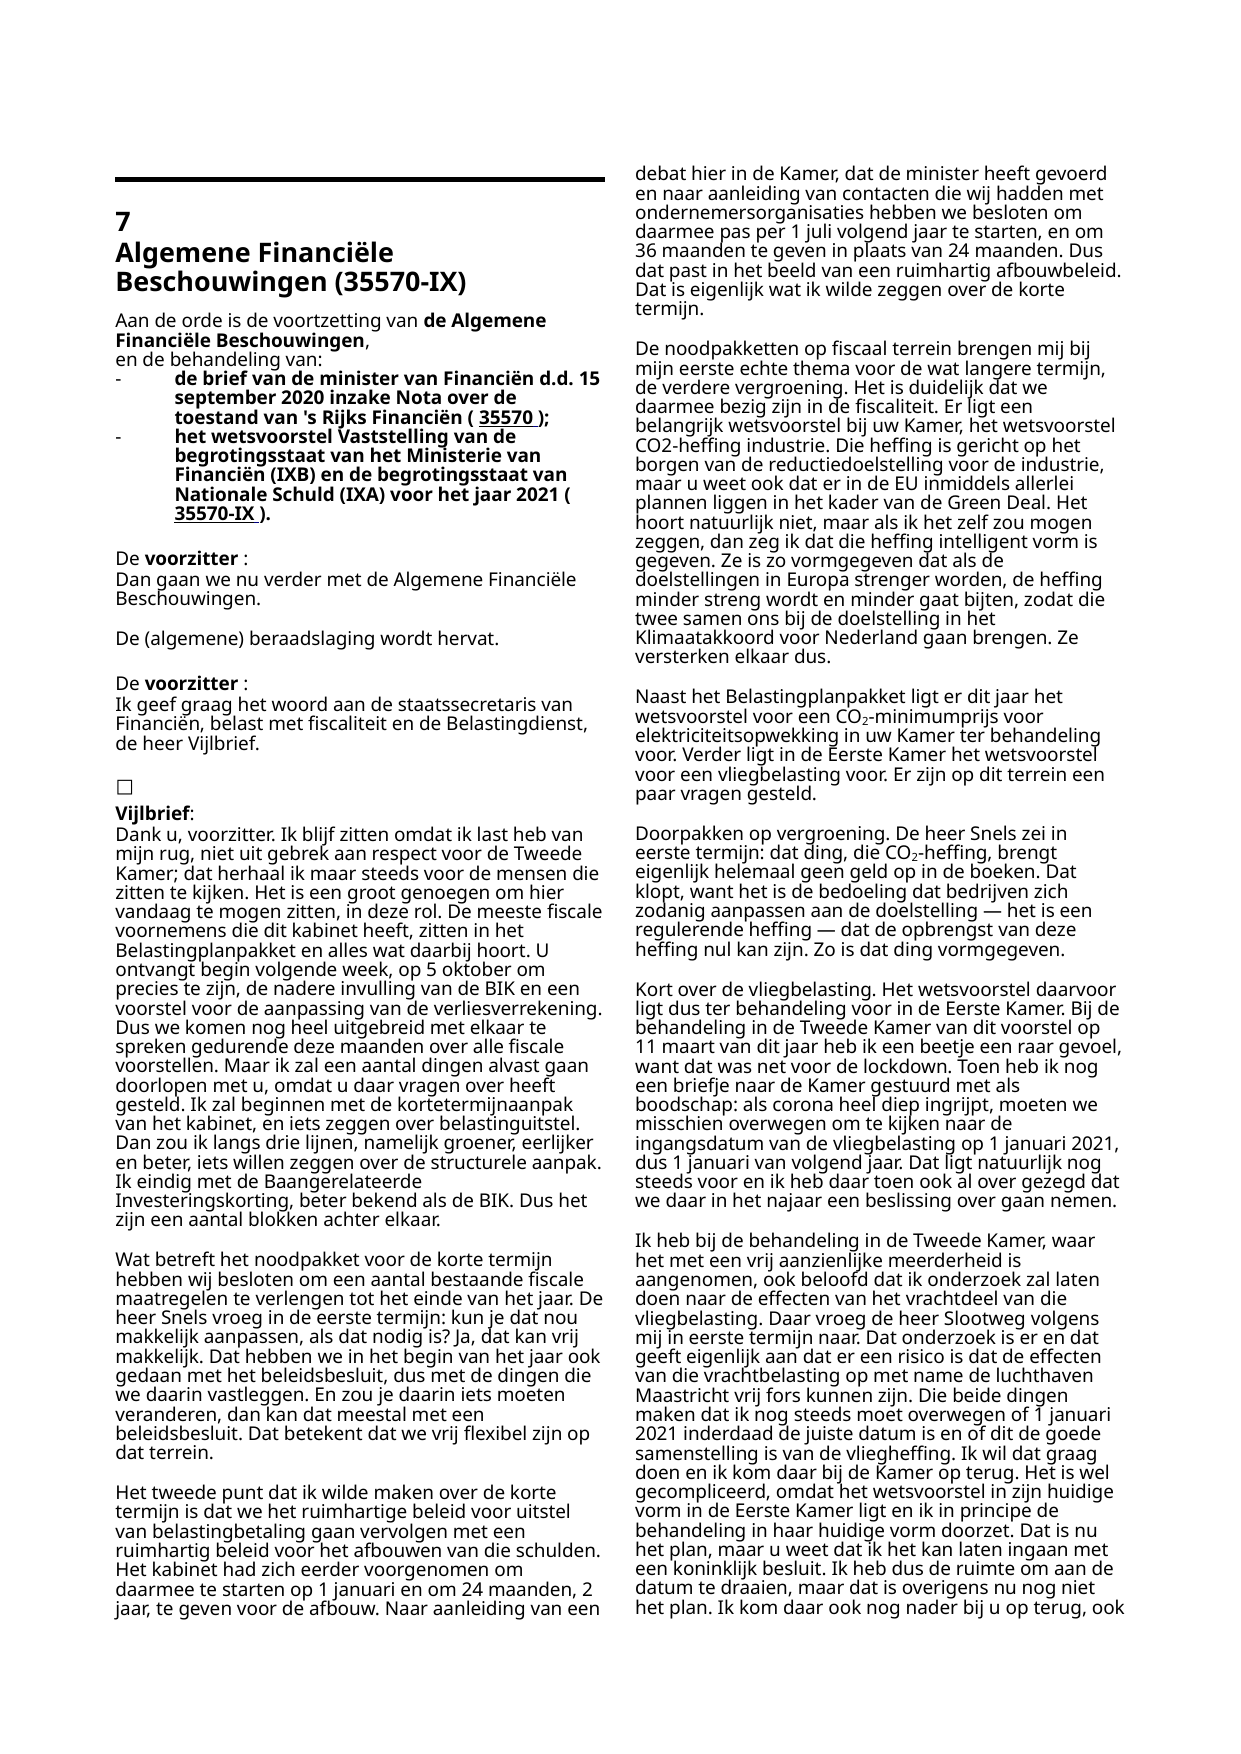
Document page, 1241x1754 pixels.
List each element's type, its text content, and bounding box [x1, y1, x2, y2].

text debat hier in de Kamer, dat de minister heeft gevoerd en naar aanleiding van contacten die wij hadden met ondernemersorganisaties hebben we besloten om daarmee pas per 1 juli volgend jaar te starten, en om 36 maanden te geven in plaats van 24 maanden. Dus dat past in het beeld van een ruimhartig afbouwbeleid. Dat is eigenlijk wat ik wilde zeggen over de korte termijn. [635, 165, 1125, 319]
text Doorpakken op vergroening. De heer Snels zei in eerste termijn: dat ding, die CO2-heffing, brengt eigenlijk helemaal geen geld op in de boeken. Dat klopt, want het is de bedoeling dat bedrijven zich zodanig aanpassen aan de doelstelling — het is een regulerende heffing — dat de opbrengst van deze heffing nul kan zijn. Zo is dat ding vormgegeven. [635, 825, 1125, 960]
text Wat betreft het noodpakket voor de korte termijn hebben wij besloten om een aantal bestaande fiscale maatregelen te verlengen tot het einde van het jaar. De heer Snels vroeg in de eerste termijn: kun je dat nou makkelijk aanpassen, als dat nodig is? Ja, dat kan vrij makkelijk. Dat hebben we in het begin van het jaar ook gedaan met het beleidsbesluit, dus met de dingen die we daarin vastleggen. En zou je daarin iets moeten veranderen, dan kan dat meestal met een beleidsbesluit. Dat betekent dat we vrij flexibel zijn op dat terrein. [115, 1251, 605, 1463]
text Ik heb bij de behandeling in de Tweede Kamer, waar het met een vrij aanzienlijke meerderheid is aangenomen, ook beloofd dat ik onderzoek zal laten doen naar de effecten van het vrachtdeel van die vliegbelasting. Daar vroeg de heer Slootweg volgens mij in eerste termijn naar. Dat onderzoek is er en dat geeft eigenlijk aan dat er een risico is dat de effecten van die vrachtbelasting op met name de luchthaven Maastricht vrij fors kunnen zijn. Die beide dingen maken dat ik nog steeds moet overwegen of 1 januari 2021 inderdaad de juiste datum is en of dit de goede samenstelling is van de vliegheffing. Ik wil dat graag doen en ik kom daar bij de Kamer op terug. Het is wel gecompliceerd, omdat het wetsvoorstel in zijn huidige vorm in de Eerste Kamer ligt en ik in principe de behandeling in haar huidige vorm doorzet. Dat is nu het plan, maar u weet dat ik het kan laten ingaan met een koninklijk besluit. Ik heb dus de ruimte om aan de datum te draaien, maar dat is overigens nu nog niet het plan. Ik kom daar ook nog nader bij u op terug, ook [635, 1232, 1125, 1618]
text Algemene Financiële Beschouwingen (35570-IX) [115, 239, 605, 312]
text De voorzitter : [115, 545, 605, 571]
text Het tweede punt dat ik wilde maken over de korte termijn is dat we het ruimhartige beleid voor uitstel van belastingbetaling gaan vervolgen met een ruimhartig beleid voor het afbouwen van die schulden. Het kabinet had zich eerder voorgenomen om daarmee te starten op 1 januari en om 24 maanden, 2 jaar, te geven voor de afbouw. Naar aanleiding van een [115, 1484, 605, 1619]
text De noodpakketten op fiscaal terrein brengen mij bij mijn eerste echte thema voor de wat langere termijn, de verdere vergroening. Het is duidelijk dat we daarmee bezig zijn in de fiscaliteit. Er ligt een belangrijk wetsvoorstel bij uw Kamer, het wetsvoorstel CO2-heffing industrie. Die heffing is gericht op het borgen van de reductiedoelstelling voor de industrie, maar u weet ook dat er in de EU inmiddels allerlei plannen liggen in het kader van de Green Deal. Het hoort natuurlijk niet, maar als ik het zelf zou mogen zeggen, dan zeg ik dat die heffing intelligent vorm is gegeven. Ze is zo vormgegeven dat als de doelstellingen in Europa strenger worden, de heffing minder streng wordt en minder gaat bijten, zodat die twee samen ons bij de doelstelling in het Klimaatakkoord voor Nederland gaan brengen. Ze versterken elkaar dus. [635, 340, 1125, 668]
text Vijlbrief: [115, 800, 605, 826]
text 7 [115, 203, 605, 239]
text en de behandeling van: [115, 351, 605, 370]
text Dank u, voorzitter. Ik blijf zitten omdat ik last heb van mijn rug, niet uit gebrek aan respect voor de Tweede Kamer; dat herhaal ik maar steeds voor de mensen die zitten te kijken. Het is een groot genoegen om hier vandaag te mogen zitten, in deze rol. De meeste fiscale voornemens die dit kabinet heeft, zitten in het Belastingplanpakket en alles wat daarbij hoort. U ontvangt begin volgende week, op 5 oktober om precies te zijn, de nadere invulling van de BIK en een voorstel voor de aanpassing van de verliesverrekening. Dus we komen nog heel uitgebreid met elkaar te spreken gedurende deze maanden over alle fiscale voorstellen. Maar ik zal een aantal dingen alvast gaan doorlopen met u, omdat u daar vragen over heeft gesteld. Ik zal beginnen met de kortetermijnaanpak van het kabinet, en iets zeggen over belastinguitstel. Dan zou ik langs drie lijnen, namelijk groener, eerlijker en beter, iets willen zeggen over de structurele aanpak. Ik eindig met de Baangerelateerde Investeringskorting, beter bekend als de BIK. Dus het zijn een aantal blokken achter elkaar. [115, 826, 605, 1231]
text Naast het Belastingplanpakket ligt er dit jaar het wetsvoorstel voor een CO2-minimumprijs voor elektriciteitsopwekking in uw Kamer ter behandeling voor. Verder ligt in de Eerste Kamer het wetsvoorstel voor een vliegbelasting voor. Er zijn op dit terrein een paar vragen gesteld. [635, 688, 1125, 804]
text De voorzitter : [115, 670, 605, 696]
list de brief van de minister van Financiën d.d. 15 september 2020 inzake Nota over de toestand van 's Rijks Financiën ( 35570 ); [115, 370, 605, 428]
text Ik geef graag het woord aan de staatssecretaris van Financiën, belast met fiscaliteit en de Belastingdienst, de heer Vijlbrief. [115, 696, 605, 754]
text Dan gaan we nu verder met de Algemene Financiële Beschouwingen. [115, 571, 605, 609]
text Aan de orde is de voortzetting van de Algemene Financiële Beschouwingen, [115, 312, 605, 351]
text De (algemene) beraadslaging wordt hervat. [115, 630, 605, 649]
text Kort over de vliegbelasting. Het wetsvoorstel daarvoor ligt dus ter behandeling voor in de Eerste Kamer. Bij de behandeling in de Tweede Kamer van dit voorstel op 11 maart van dit jaar heb ik een beetje een raar gevoel, want dat was net voor de lockdown. Toen heb ik nog een briefje naar de Kamer gestuurd met als boodschap: als corona heel diep ingrijpt, moeten we misschien overwegen om te kijken naar de ingangsdatum van de vliegbelasting op 1 januari 2021, dus 1 januari van volgend jaar. Dat ligt natuurlijk nog steeds voor en ik heb daar toen ook al over gezegd dat we daar in het najaar een beslissing over gaan nemen. [635, 981, 1125, 1212]
text ⬜ [115, 774, 605, 800]
list het wetsvoorstel Vaststelling van de begrotingsstaat van het Ministerie van Financiën (IXB) en de begrotingsstaat van Nationale Schuld (IXA) voor het jaar 2021 ( 35570-IX ). [115, 428, 605, 524]
